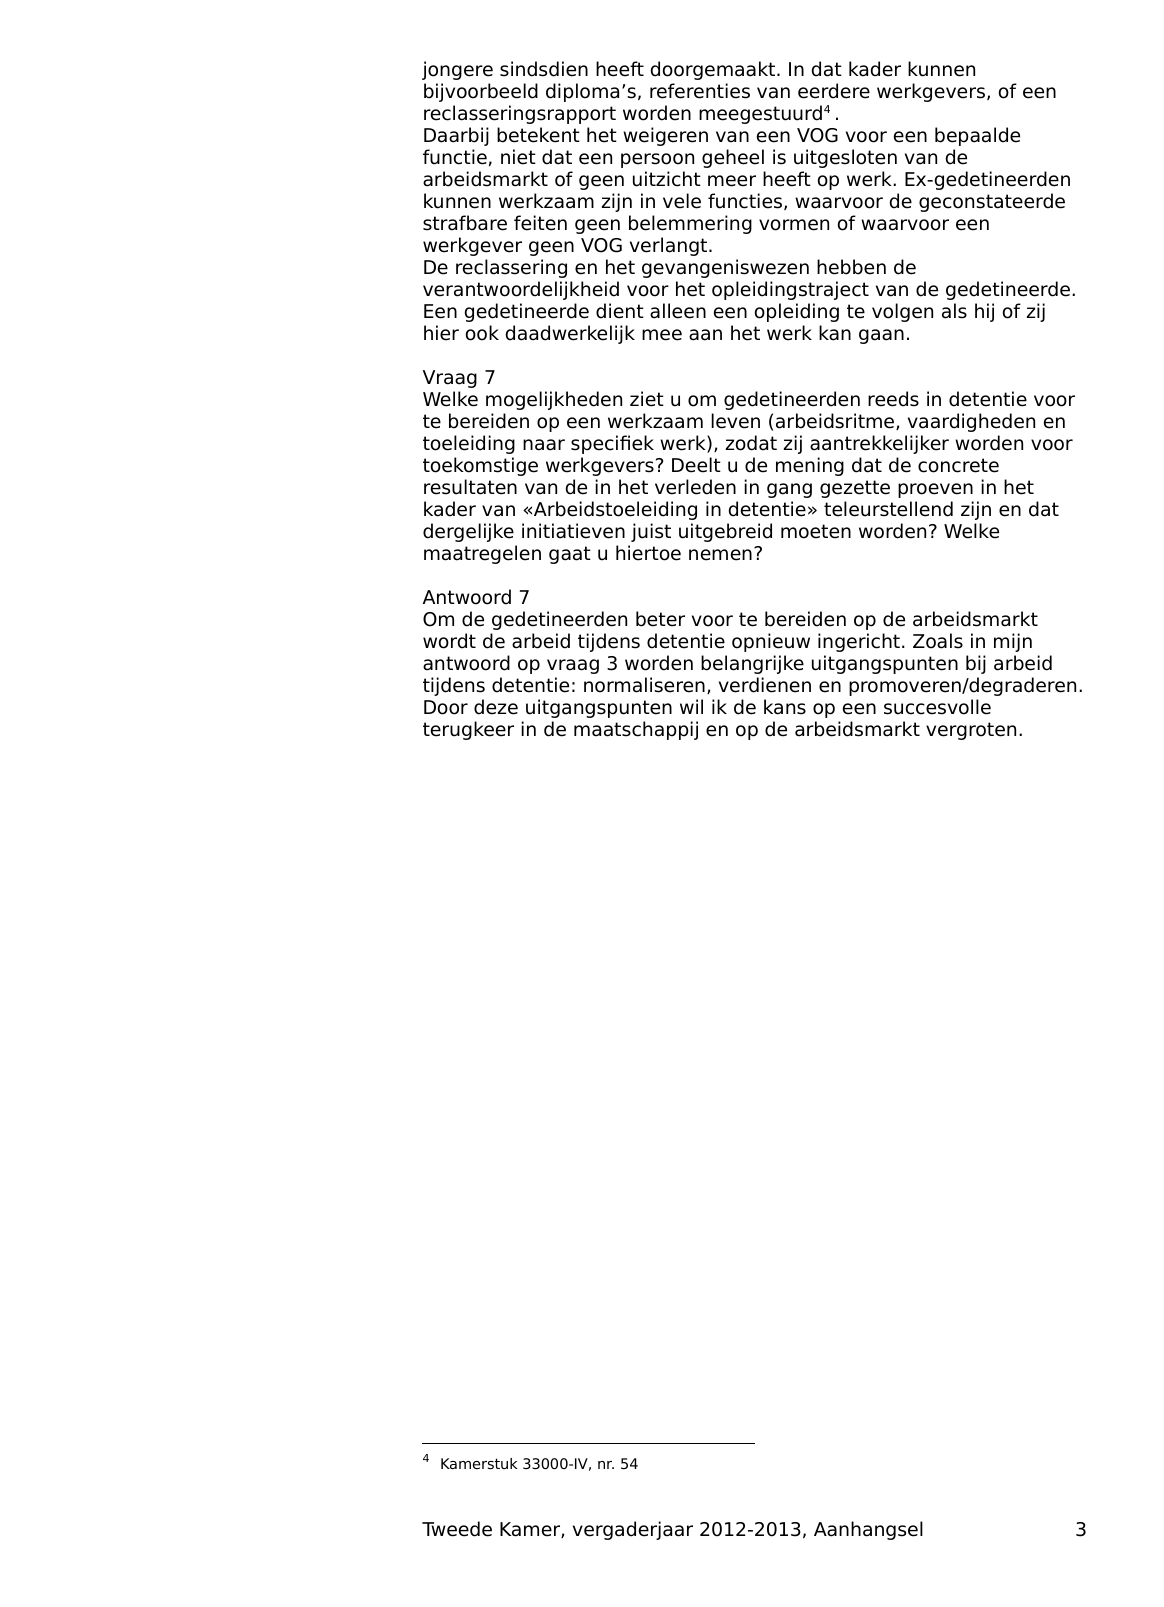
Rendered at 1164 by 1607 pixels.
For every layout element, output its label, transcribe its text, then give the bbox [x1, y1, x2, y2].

text Antwoord 7 [422, 587, 1087, 609]
text Om de gedetineerden beter voor te bereiden op de arbeidsmarkt wordt de arbeid tijdens detentie opnieuw ingericht. Zoals in mijn antwoord op vraag 3 worden belangrijke uitgangspunten bij arbeid tijdens detentie: normaliseren, verdienen en promoveren/degraderen. Door deze uitgangspunten wil ik de kans op een succesvolle terugkeer in de maatschappij en op de arbeidsmarkt vergroten. [422, 609, 1087, 741]
text Vraag 7 [422, 367, 1087, 389]
text Welke mogelijkheden ziet u om gedetineerden reeds in detentie voor te bereiden op een werkzaam leven (arbeidsritme, vaardigheden en toeleiding naar specifiek werk), zodat zij aantrekkelijker worden voor toekomstige werkgevers? Deelt u de mening dat de concrete resultaten van de in het verleden in gang gezette proeven in het kader van «Arbeidstoeleiding in detentie» teleurstellend zijn en dat dergelijke initiatieven juist uitgebreid moeten worden? Welke maatregelen gaat u hiertoe nemen? [422, 389, 1087, 565]
text Daarbij betekent het weigeren van een VOG voor een bepaalde functie, niet dat een persoon geheel is uitgesloten van de arbeidsmarkt of geen uitzicht meer heeft op werk. Ex-gedetineerden kunnen werkzaam zijn in vele functies, waarvoor de geconstateerde strafbare feiten geen belemmering vormen of waarvoor een werkgever geen VOG verlangt. [422, 125, 1087, 257]
text Kamerstuk 33000-IV, nr. 54 [422, 1452, 1087, 1474]
text jongere sindsdien heeft doorgemaakt. In dat kader kunnen bijvoorbeeld diploma’s, referenties van eerdere werkgevers, of een reclasseringsrapport worden meegestuurd. [422, 59, 1087, 125]
text De reclassering en het gevangeniswezen hebben de verantwoordelijkheid voor het opleidingstraject van de gedetineerde. Een gedetineerde dient alleen een opleiding te volgen als hij of zij hier ook daadwerkelijk mee aan het werk kan gaan. [422, 257, 1087, 345]
